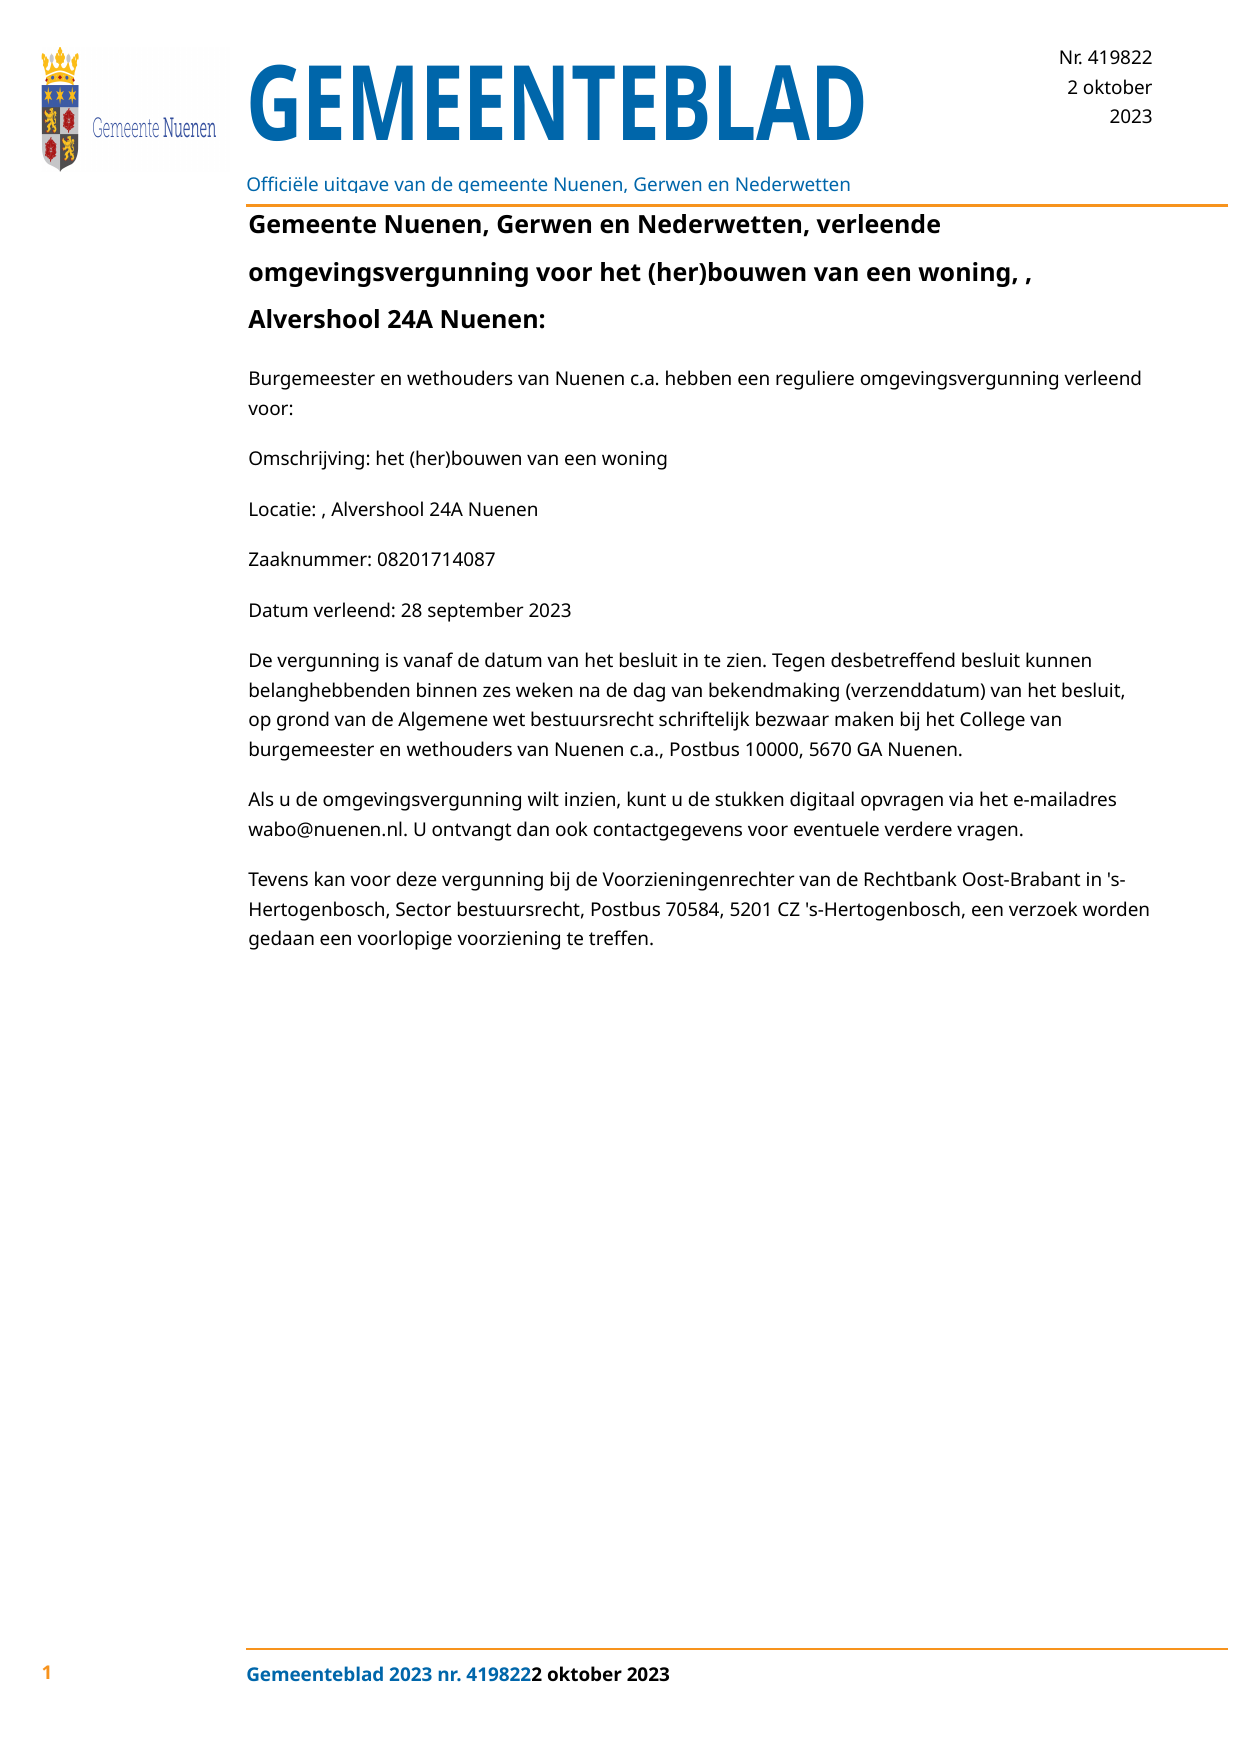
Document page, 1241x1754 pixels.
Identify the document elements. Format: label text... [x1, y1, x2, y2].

text Zaaknummer: 08201714087 [248, 546, 1152, 572]
text Burgemeester en wethouders van Nuenen c.a. hebben een reguliere omgevingsvergunning verleend voor: [248, 366, 1152, 421]
picture [41, 47, 231, 172]
text Omschrijving: het (her)bouwen van een woning [248, 446, 1152, 471]
text Als u de omgevingsvergunning wilt inzien, kunt u de stukken digitaal opvragen via het e-mailadres wabo@nuenen.nl. U ontvangt dan ook contactgegevens voor eventuele verdere vragen. [248, 786, 1152, 842]
text Gemeente Nuenen, Gerwen en Nederwetten, verleende omgevingsvergunning voor het (her)bouwen van een woning, , Alvershool 24A Nuenen: [248, 207, 1152, 336]
text De vergunning is vanaf de datum van het besluit in te zien. Tegen desbetreffend besluit kunnen belanghebbenden binnen zes weken na de dag van bekendmaking (verzenddatum) van het besluit, op grond van de Algemene wet bestuursrecht schriftelijk bezwaar maken bij het College van burgemeester en wethouders van Nuenen c.a., Postbus 10000, 5670 GA Nuenen. [248, 647, 1152, 762]
text Locatie: , Alvershool 24A Nuenen [248, 496, 1152, 522]
text Tevens kan voor deze vergunning bij de Voorzieningenrechter van de Rechtbank Oost-Brabant in 's-Hertogenbosch, Sector bestuursrecht, Postbus 70584, 5201 CZ 's-Hertogenbosch, een verzoek worden gedaan een voorlopige voorziening te treffen. [248, 866, 1152, 951]
text Datum verleend: 28 september 2023 [248, 597, 1152, 622]
